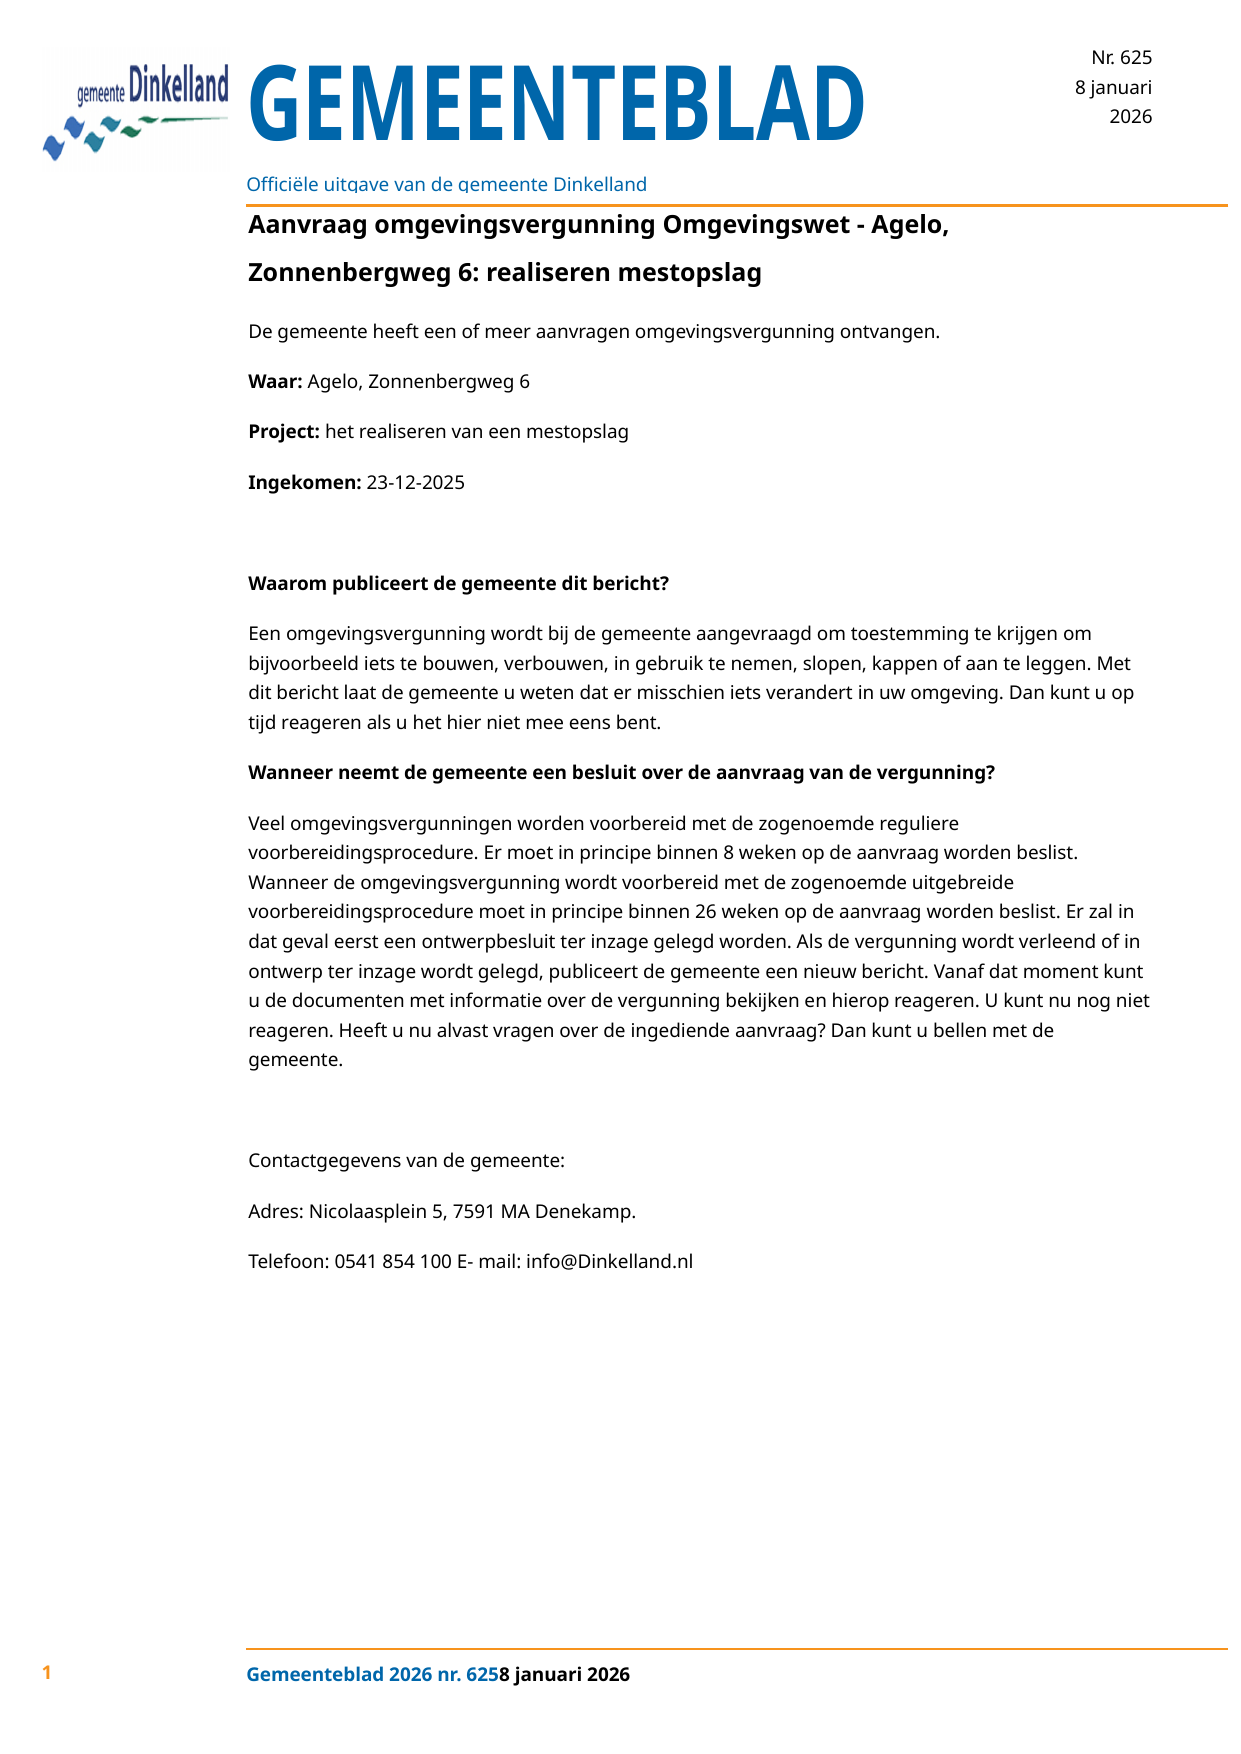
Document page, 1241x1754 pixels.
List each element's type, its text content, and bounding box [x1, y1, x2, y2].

text Project: het realiseren van een mestopslag [248, 419, 1152, 444]
text Telefoon: 0541 854 100 E- mail: info@Dinkelland.nl [248, 1248, 1152, 1274]
picture [41, 47, 231, 172]
text Contactgegevens van de gemeente: [248, 1147, 1152, 1173]
text Waarom publiceert de gemeente dit bericht? [248, 570, 1152, 596]
text Waar: Agelo, Zonnenbergweg 6 [248, 368, 1152, 394]
text Adres: Nicolaasplein 5, 7591 MA Denekamp. [248, 1198, 1152, 1224]
text Veel omgevingsvergunningen worden voorbereid met de zogenoemde reguliere voorbereidingsprocedure. Er moet in principe binnen 8 weken op de aanvraag worden beslist. Wanneer de omgevingsvergunning wordt voorbereid met de zogenoemde uitgebreide voorbereidingsprocedure moet in principe binnen 26 weken op de aanvraag worden beslist. Er zal in dat geval eerst een ontwerpbesluit ter inzage gelegd worden. Als de vergunning wordt verleend of in ontwerp ter inzage wordt gelegd, publiceert de gemeente een nieuw bericht. Vanaf dat moment kunt u de documenten met informatie over de vergunning bekijken en hierop reageren. U kunt nu nog niet reageren. Heeft u nu alvast vragen over de ingediende aanvraag? Dan kunt u bellen met de gemeente. [248, 810, 1152, 1072]
text De gemeente heeft een of meer aanvragen omgevingsvergunning ontvangen. [248, 318, 1152, 344]
text Wanneer neemt de gemeente een besluit over de aanvraag van de vergunning? [248, 759, 1152, 785]
text Ingekomen: 23-12-2025 [248, 469, 1152, 495]
text Aanvraag omgevingsvergunning Omgevingswet - Agelo, Zonnenbergweg 6: realiseren mestopslag [248, 207, 1152, 288]
text Een omgevingsvergunning wordt bij de gemeente aangevraagd om toestemming te krijgen om bijvoorbeeld iets te bouwen, verbouwen, in gebruik te nemen, slopen, kappen of aan te leggen. Met dit bericht laat de gemeente u weten dat er misschien iets verandert in uw omgeving. Dan kunt u op tijd reageren als u het hier niet mee eens bent. [248, 620, 1152, 735]
